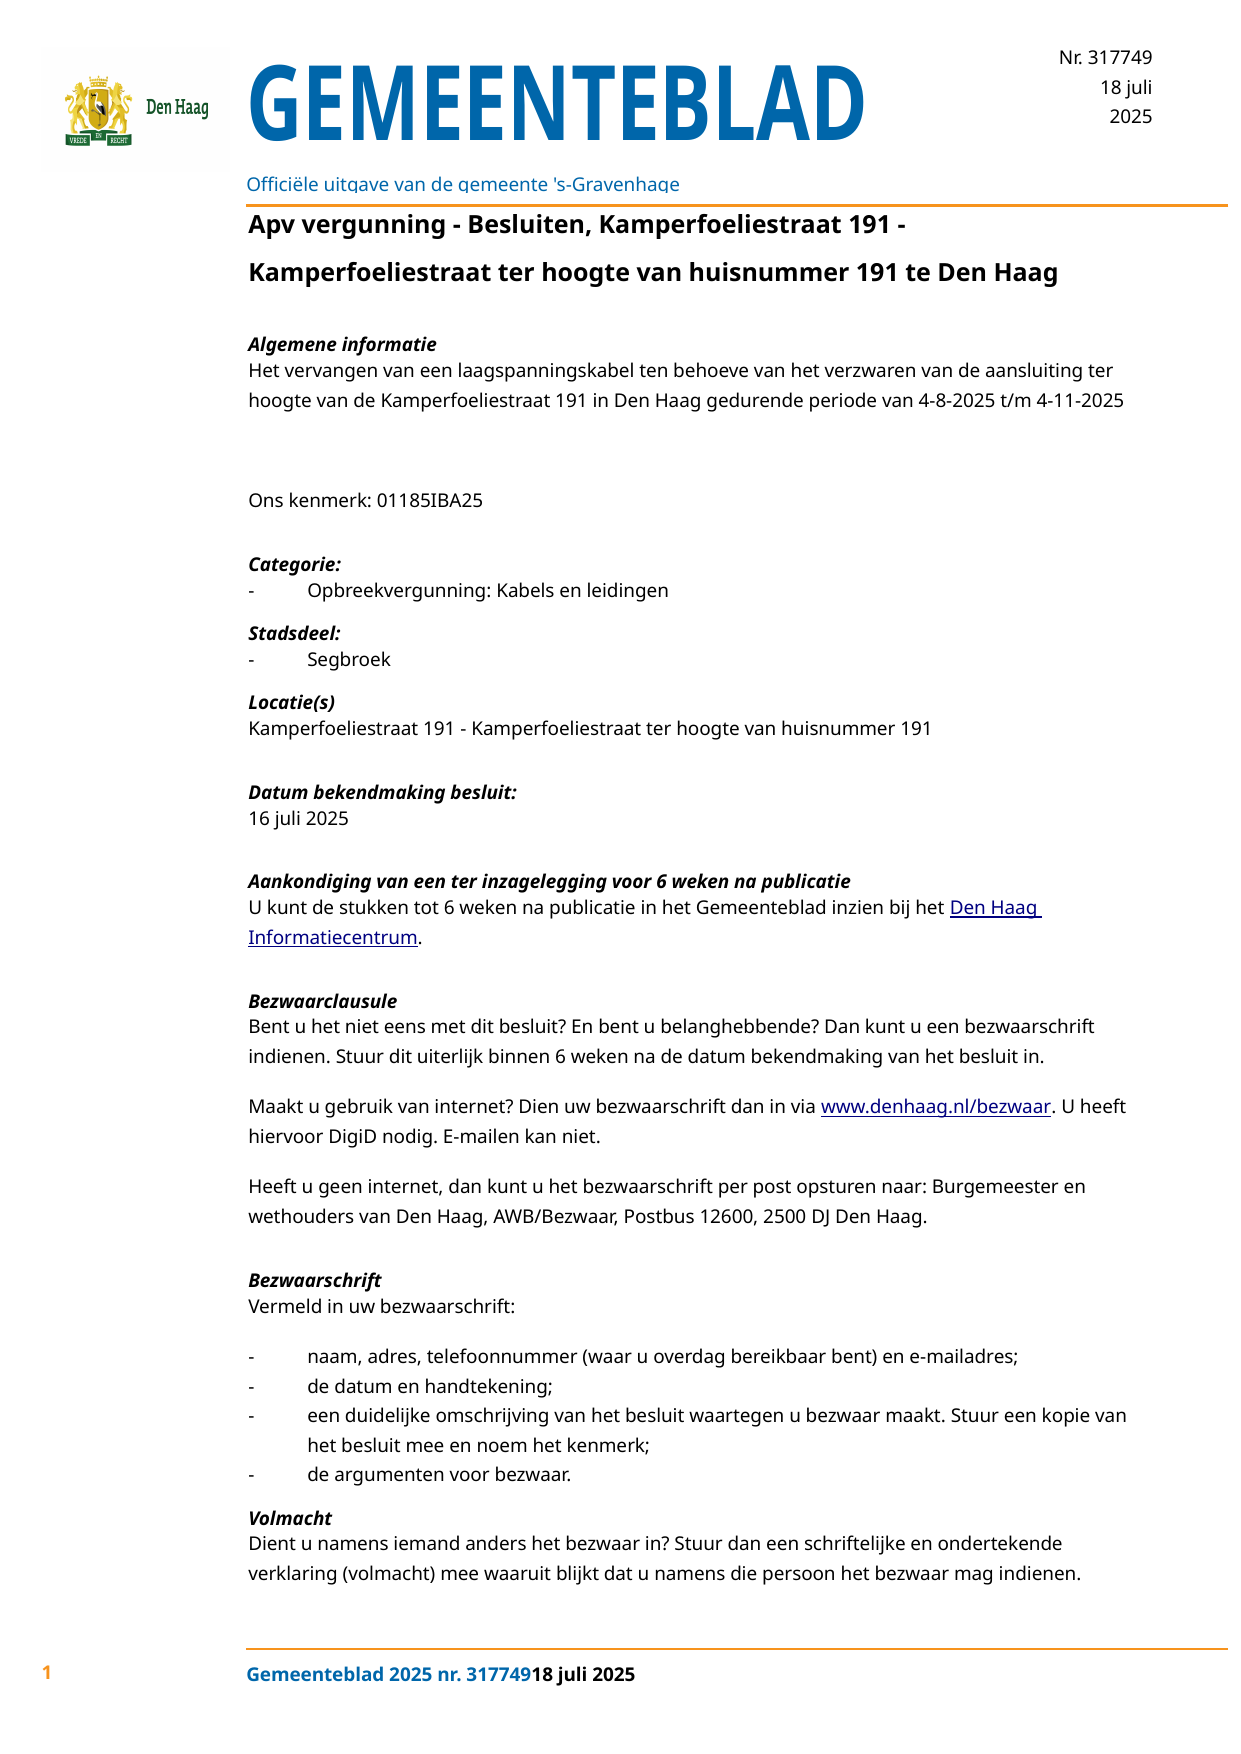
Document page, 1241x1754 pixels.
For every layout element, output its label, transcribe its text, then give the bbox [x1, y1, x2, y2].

text Datum bekendmaking besluit: [248, 779, 1152, 805]
text Vermeld in uw bezwaarschrift: [248, 1293, 1152, 1319]
list Segbroek [248, 646, 1152, 672]
text Aankondiging van een ter inzagelegging voor 6 weken na publicatie [248, 869, 1152, 894]
text Ons kenmerk: 01185IBA25 [248, 488, 1152, 513]
text Locatie(s) [248, 689, 1152, 715]
list de argumenten voor bezwaar. [248, 1462, 1152, 1487]
text Maakt u gebruik van internet? Dien uw bezwaarschrift dan in via www.denhaag.nl/bezwaar. U heeft hiervoor DigiD nodig. E-mailen kan niet. [248, 1094, 1152, 1149]
text Bent u het niet eens met dit besluit? En bent u belanghebbende? Dan kunt u een bezwaarschrift indienen. Stuur dit uiterlijk binnen 6 weken na de datum bekendmaking van het besluit in. [248, 1014, 1152, 1069]
list naam, adres, telefoonnummer (waar u overdag bereikbaar bent) en e-mailadres; [248, 1343, 1152, 1369]
list de datum en handtekening; [248, 1373, 1152, 1399]
text Bezwaarclausule [248, 988, 1152, 1014]
text 16 juli 2025 [248, 805, 1152, 830]
list een duidelijke omschrijving van het besluit waartegen u bezwaar maakt. Stuur een kopie van het besluit mee en noem het kenmerk; [248, 1402, 1152, 1458]
text Het vervangen van een laagspanningskabel ten behoeve van het verzwaren van de aansluiting ter hoogte van de Kamperfoeliestraat 191 in Den Haag gedurende periode van 4-8-2025 t/m 4-11-2025 [248, 357, 1152, 412]
text Algemene informatie [248, 331, 1152, 357]
text Stadsdeel: [248, 620, 1152, 646]
text Dient u namens iemand anders het bezwaar in? Stuur dan een schriftelijke en ondertekende verklaring (volmacht) mee waaruit blijkt dat u namens die persoon het bezwaar mag indienen. [248, 1531, 1152, 1586]
text Categorie: [248, 552, 1152, 577]
text Heeft u geen internet, dan kunt u het bezwaarschrift per post opsturen naar: Burgemeester en wethouders van Den Haag, AWB/Bezwaar, Postbus 12600, 2500 DJ Den Haag. [248, 1174, 1152, 1229]
text Apv vergunning - Besluiten, Kamperfoeliestraat 191 - Kamperfoeliestraat ter hoogte van huisnummer 191 te Den Haag [248, 207, 1152, 288]
list Opbreekvergunning: Kabels en leidingen [248, 577, 1152, 603]
text Bezwaarschrift [248, 1267, 1152, 1293]
text Kamperfoeliestraat 191 - Kamperfoeliestraat ter hoogte van huisnummer 191 [248, 715, 1152, 741]
text U kunt de stukken tot 6 weken na publicatie in het Gemeenteblad inzien bij het Den Haag Informatiecentrum. [248, 894, 1152, 950]
text Volmacht [248, 1505, 1152, 1531]
picture [41, 47, 231, 172]
